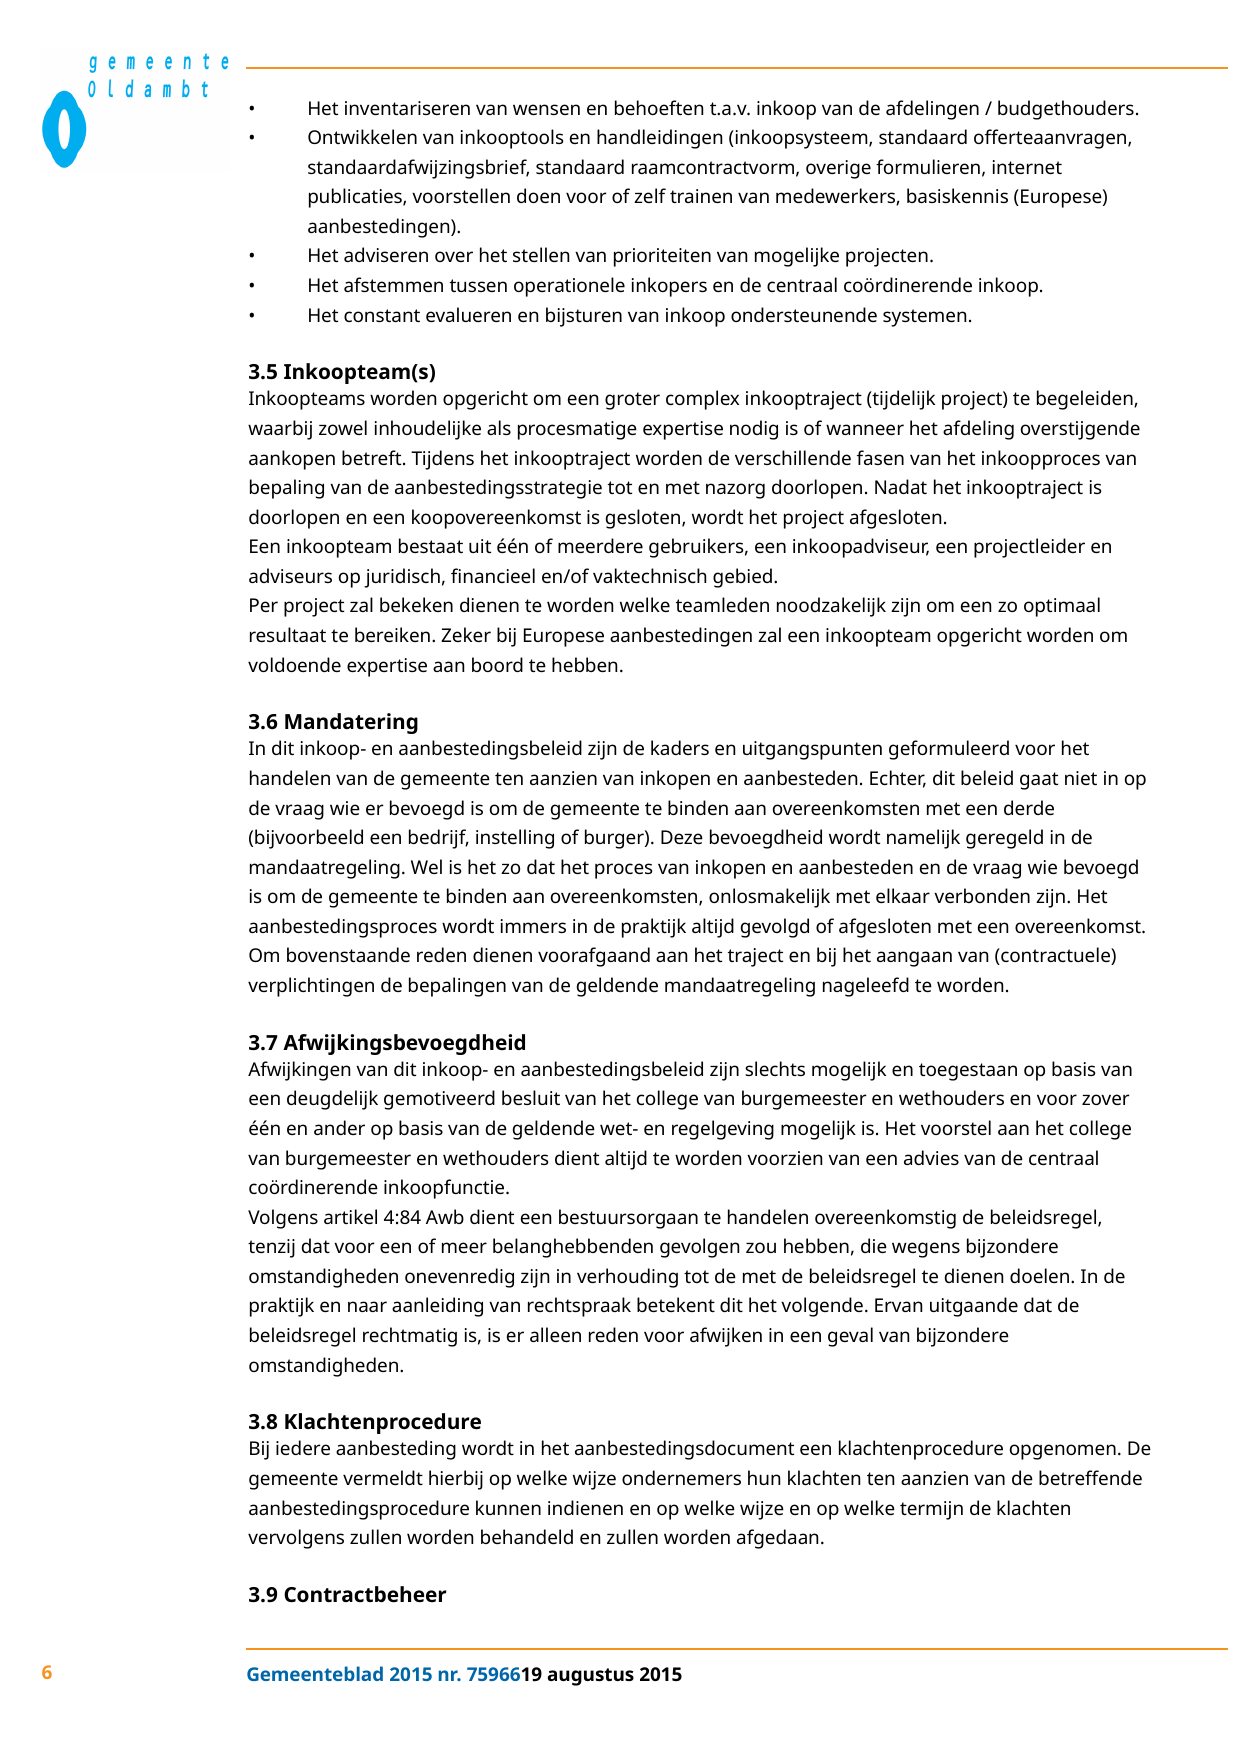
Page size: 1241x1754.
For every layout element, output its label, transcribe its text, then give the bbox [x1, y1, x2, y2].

text Inkoopteams worden opgericht om een groter complex inkooptraject (tijdelijk project) te begeleiden, waarbij zowel inhoudelijke als procesmatige expertise nodig is of wanneer het afdeling overstijgende aankopen betreft. Tijdens het inkooptraject worden de verschillende fasen van het inkoopproces van bepaling van de aanbestedingsstrategie tot en met nazorg doorlopen. Nadat het inkooptraject is doorlopen en een koopovereenkomst is gesloten, wordt het project afgesloten. [248, 386, 1152, 530]
list Ontwikkelen van inkooptools en handleidingen (inkoopsysteem, standaard offerteaanvragen, standaardafwijzingsbrief, standaard raamcontractvorm, overige formulieren, internet publicaties, voorstellen doen voor of zelf trainen van medewerkers, basiskennis (Europese) aanbestedingen). [248, 124, 1152, 239]
text 3.6 Mandatering [248, 707, 1152, 736]
text Een inkoopteam bestaat uit één of meerdere gebruikers, een inkoopadviseur, een projectleider en adviseurs op juridisch, financieel en/of vaktechnisch gebied. [248, 533, 1152, 589]
text 3.8 Klachtenprocedure [248, 1407, 1152, 1436]
text Bij iedere aanbesteding wordt in het aanbestedingsdocument een klachtenprocedure opgenomen. De gemeente vermeldt hierbij op welke wijze ondernemers hun klachten ten aanzien van de betreffende aanbestedingsprocedure kunnen indienen en op welke wijze en op welke termijn de klachten vervolgens zullen worden behandeld en zullen worden afgedaan. [248, 1436, 1152, 1550]
list Het inventariseren van wensen en behoeften t.a.v. inkoop van de afdelingen / budgethouders. [248, 95, 1152, 121]
text Afwijkingen van dit inkoop- en aanbestedingsbeleid zijn slechts mogelijk en toegestaan op basis van een deugdelijk gemotiveerd besluit van het college van burgemeester en wethouders en voor zover één en ander op basis van de geldende wet- en regelgeving mogelijk is. Het voorstel aan het college van burgemeester en wethouders dient altijd te worden voorzien van een advies van de centraal coördinerende inkoopfunctie. [248, 1056, 1152, 1200]
list Het constant evalueren en bijsturen van inkoop ondersteunende systemen. [248, 302, 1152, 328]
text 3.5 Inkoopteam(s) [248, 357, 1152, 386]
text In dit inkoop- en aanbestedingsbeleid zijn de kaders en uitgangspunten geformuleerd voor het handelen van de gemeente ten aanzien van inkopen en aanbesteden. Echter, dit beleid gaat niet in op de vraag wie er bevoegd is om de gemeente te binden aan overeenkomsten met een derde (bijvoorbeeld een bedrijf, instelling of burger). Deze bevoegdheid wordt namelijk geregeld in de mandaatregeling. Wel is het zo dat het proces van inkopen en aanbesteden en de vraag wie bevoegd is om de gemeente te binden aan overeenkomsten, onlosmakelijk met elkaar verbonden zijn. Het aanbestedingsproces wordt immers in de praktijk altijd gevolgd of afgesloten met een overeenkomst. Om bovenstaande reden dienen voorafgaand aan het traject en bij het aangaan van (contractuele) verplichtingen de bepalingen van de geldende mandaatregeling nageleefd te worden. [248, 736, 1152, 998]
text Per project zal bekeken dienen te worden welke teamleden noodzakelijk zijn om een zo optimaal resultaat te bereiken. Zeker bij Europese aanbestedingen zal een inkoopteam opgericht worden om voldoende expertise aan boord te hebben. [248, 593, 1152, 678]
list Het afstemmen tussen operationele inkopers en de centraal coördinerende inkoop. [248, 272, 1152, 298]
picture [41, 47, 231, 172]
text Volgens artikel 4:84 Awb dient een bestuursorgaan te handelen overeenkomstig de beleidsregel, tenzij dat voor een of meer belanghebbenden gevolgen zou hebben, die wegens bijzondere omstandigheden onevenredig zijn in verhouding tot de met de beleidsregel te dienen doelen. In de praktijk en naar aanleiding van rechtspraak betekent dit het volgende. Ervan uitgaande dat de beleidsregel rechtmatig is, is er alleen reden voor afwijken in een geval van bijzondere omstandigheden. [248, 1204, 1152, 1378]
text 3.7 Afwijkingsbevoegdheid [248, 1028, 1152, 1056]
list Het adviseren over het stellen van prioriteiten van mogelijke projecten. [248, 243, 1152, 268]
text 3.9 Contractbeheer [248, 1580, 1152, 1608]
